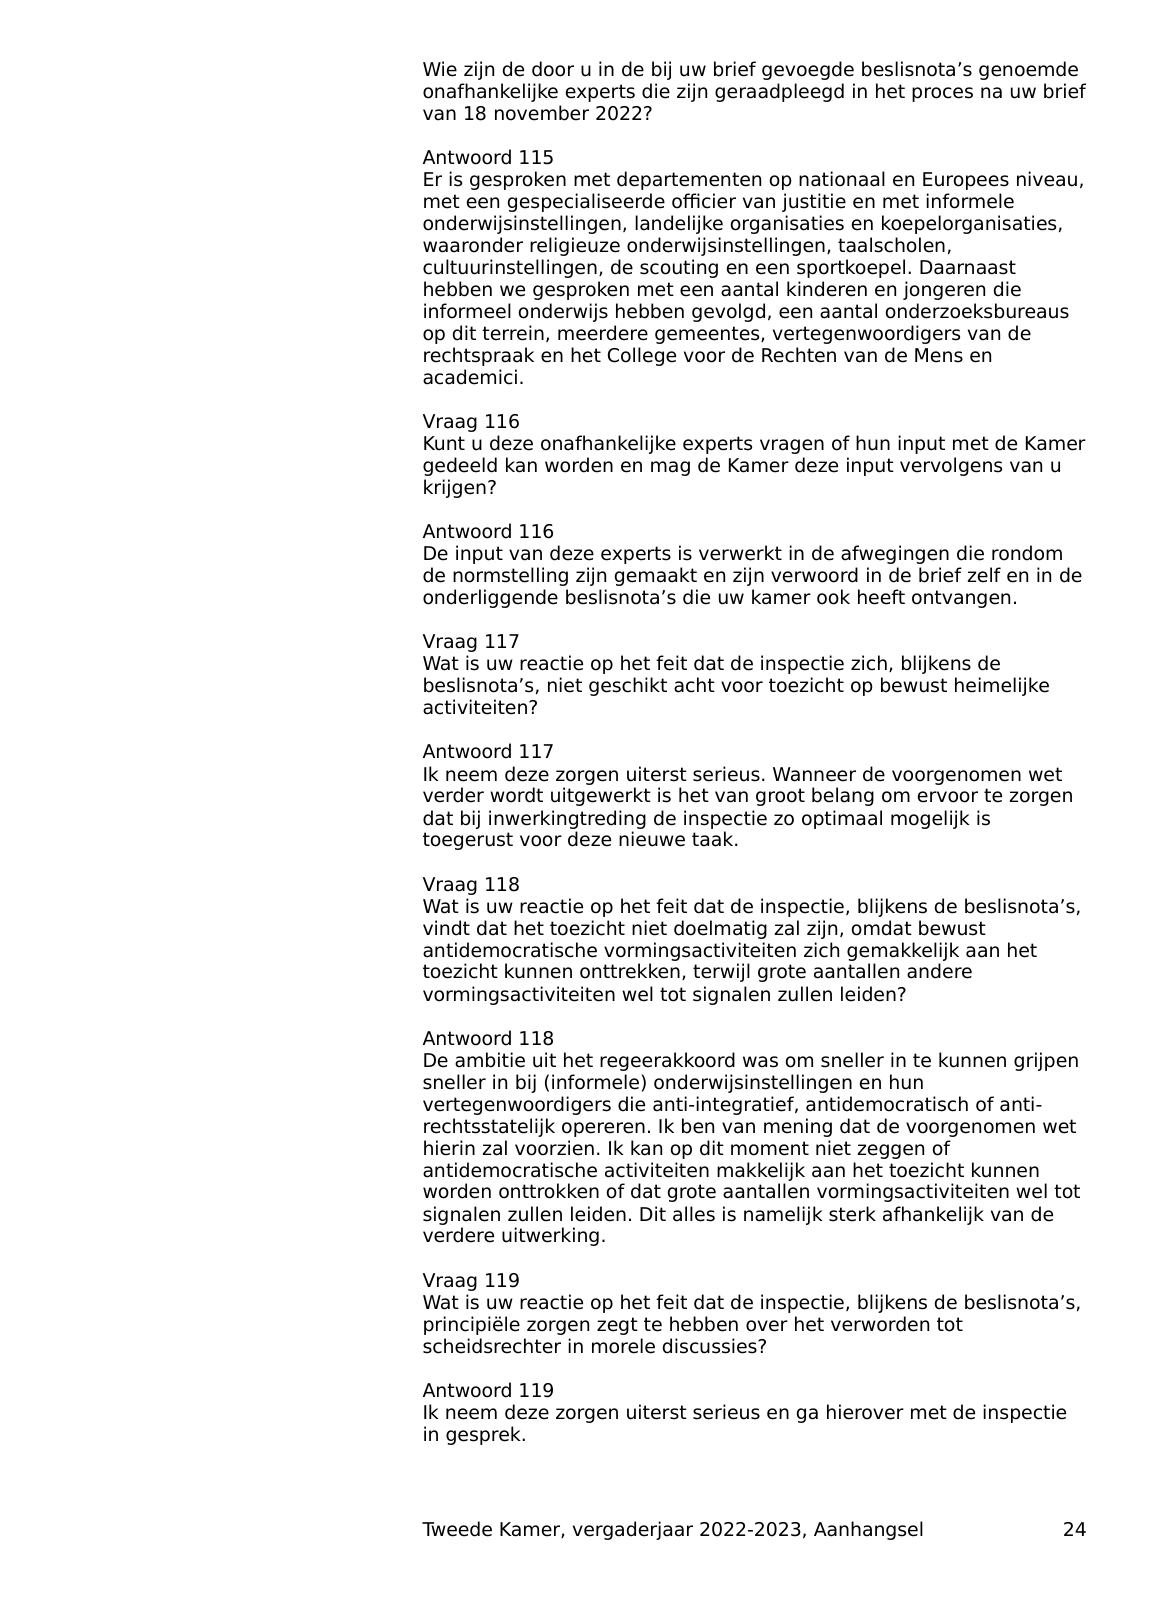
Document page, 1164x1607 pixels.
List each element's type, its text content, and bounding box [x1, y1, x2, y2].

text Er is gesproken met departementen op nationaal en Europees niveau, met een gespecialiseerde officier van justitie en met informele onderwijsinstellingen, landelijke organisaties en koepelorganisaties, waaronder religieuze onderwijsinstellingen, taalscholen, cultuurinstellingen, de scouting en een sportkoepel. Daarnaast hebben we gesproken met een aantal kinderen en jongeren die informeel onderwijs hebben gevolgd, een aantal onderzoeksbureaus op dit terrein, meerdere gemeentes, vertegenwoordigers van de rechtspraak en het College voor de Rechten van de Mens en academici. [422, 169, 1087, 389]
text De input van deze experts is verwerkt in de afwegingen die rondom de normstelling zijn gemaakt en zijn verwoord in de brief zelf en in de onderliggende beslisnota’s die uw kamer ook heeft ontvangen. [422, 543, 1087, 609]
text Antwoord 119 [422, 1380, 1087, 1402]
text Wie zijn de door u in de bij uw brief gevoegde beslisnota’s genoemde onafhankelijke experts die zijn geraadpleegd in het proces na uw brief van 18 november 2022? [422, 59, 1087, 125]
text Wat is uw reactie op het feit dat de inspectie zich, blijkens de beslisnota’s, niet geschikt acht voor toezicht op bewust heimelijke activiteiten? [422, 653, 1087, 719]
text Vraag 116 [422, 411, 1087, 433]
text Vraag 119 [422, 1269, 1087, 1292]
text Wat is uw reactie op het feit dat de inspectie, blijkens de beslisnota’s, principiële zorgen zegt te hebben over het verworden tot scheidsrechter in morele discussies? [422, 1292, 1087, 1357]
text Vraag 117 [422, 631, 1087, 653]
text Kunt u deze onafhankelijke experts vragen of hun input met de Kamer gedeeld kan worden en mag de Kamer deze input vervolgens van u krijgen? [422, 433, 1087, 499]
text Antwoord 116 [422, 521, 1087, 543]
text Antwoord 115 [422, 147, 1087, 169]
text Ik neem deze zorgen uiterst serieus. Wanneer de voorgenomen wet verder wordt uitgewerkt is het van groot belang om ervoor te zorgen dat bij inwerkingtreding de inspectie zo optimaal mogelijk is toegerust voor deze nieuwe taak. [422, 763, 1087, 851]
text Ik neem deze zorgen uiterst serieus en ga hierover met de inspectie in gesprek. [422, 1402, 1087, 1446]
text Antwoord 117 [422, 741, 1087, 763]
text Wat is uw reactie op het feit dat de inspectie, blijkens de beslisnota’s, vindt dat het toezicht niet doelmatig zal zijn, omdat bewust antidemocratische vormingsactiviteiten zich gemakkelijk aan het toezicht kunnen onttrekken, terwijl grote aantallen andere vormingsactiviteiten wel tot signalen zullen leiden? [422, 896, 1087, 1005]
text Antwoord 118 [422, 1028, 1087, 1049]
text Vraag 118 [422, 873, 1087, 896]
text De ambitie uit het regeerakkoord was om sneller in te kunnen grijpen sneller in bij (informele) onderwijsinstellingen en hun vertegenwoordigers die anti-integratief, antidemocratisch of anti-rechtsstatelijk opereren. Ik ben van mening dat de voorgenomen wet hierin zal voorzien. Ik kan op dit moment niet zeggen of antidemocratische activiteiten makkelijk aan het toezicht kunnen worden onttrokken of dat grote aantallen vormingsactiviteiten wel tot signalen zullen leiden. Dit alles is namelijk sterk afhankelijk van de verdere uitwerking. [422, 1049, 1087, 1247]
